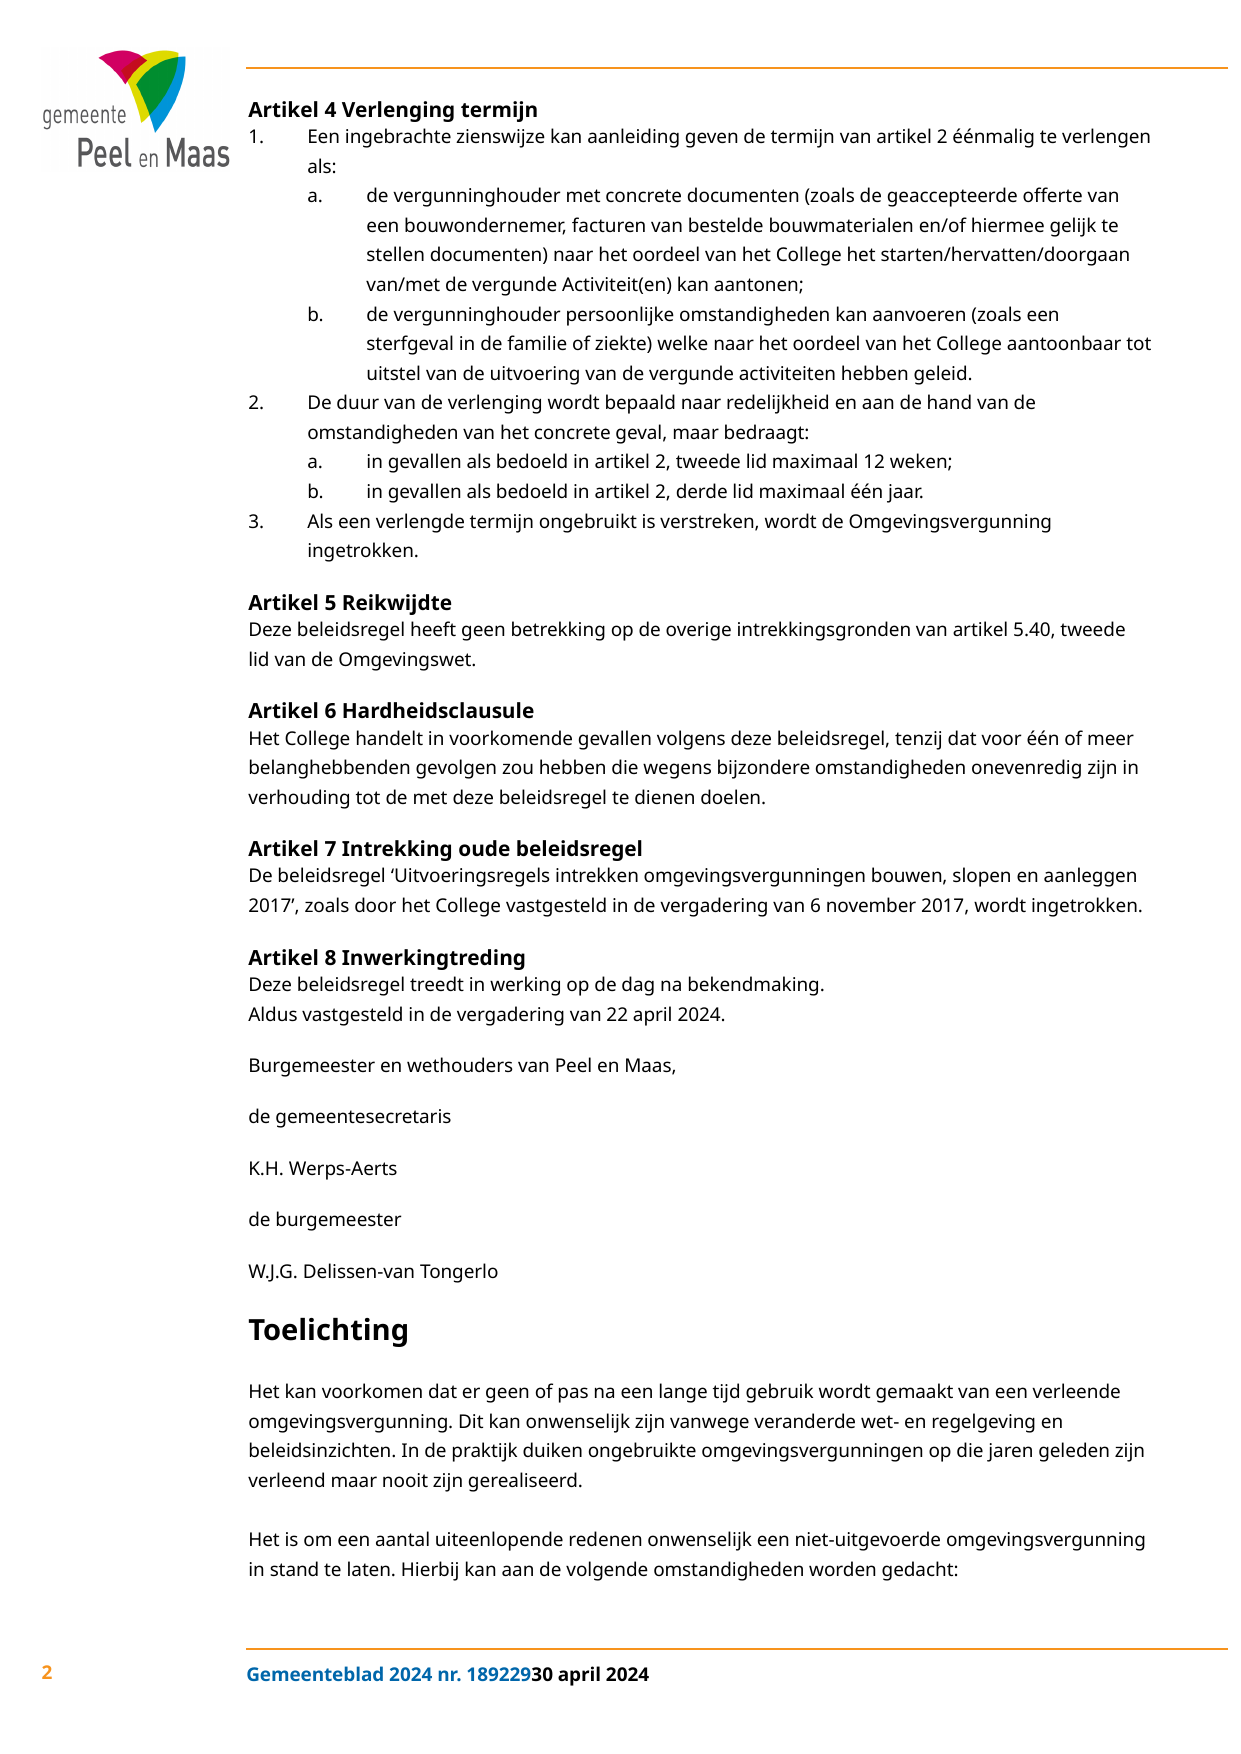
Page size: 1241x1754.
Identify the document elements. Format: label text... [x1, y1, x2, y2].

text De beleidsregel ‘Uitvoeringsregels intrekken omgevingsvergunningen bouwen, slopen en aanleggen 2017’, zoals door het College vastgesteld in de vergadering van 6 november 2017, wordt ingetrokken. [248, 863, 1152, 918]
text Deze beleidsregel heeft geen betrekking op de overige intrekkingsgronden van artikel 5.40, tweede lid van de Omgevingswet. [248, 616, 1152, 672]
list Een ingebrachte zienswijze kan aanleiding geven de termijn van artikel 2 éénmalig te verlengen als: [248, 123, 1152, 178]
text Deze beleidsregel treedt in werking op de dag na bekendmaking. [248, 971, 1152, 997]
text Aldus vastgesteld in de vergadering van 22 april 2024. [248, 1001, 1152, 1026]
list in gevallen als bedoeld in artikel 2, derde lid maximaal één jaar. [307, 478, 1152, 504]
text de gemeentesecretaris [248, 1104, 1152, 1129]
list de vergunninghouder met concrete documenten (zoals de geaccepteerde offerte van een bouwondernemer, facturen van bestelde bouwmaterialen en/of hiermee gelijk te stellen documenten) naar het oordeel van het College het starten/hervatten/doorgaan van/met de vergunde Activiteit(en) kan aantonen; [307, 182, 1152, 297]
list De duur van de verlenging wordt bepaald naar redelijkheid en aan de hand van de omstandigheden van het concrete geval, maar bedraagt: [248, 389, 1152, 445]
text Toelichting [248, 1309, 1152, 1349]
text Artikel 4 Verlenging termijn [248, 95, 1152, 123]
picture [41, 47, 231, 172]
text Het is om een aantal uiteenlopende redenen onwenselijk een niet-uitgevoerde omgevingsvergunning in stand te laten. Hierbij kan aan de volgende omstandigheden worden gedacht: [248, 1526, 1152, 1582]
text Artikel 8 Inwerkingtreding [248, 943, 1152, 971]
list de vergunninghouder persoonlijke omstandigheden kan aanvoeren (zoals een sterfgeval in de familie of ziekte) welke naar het oordeel van het College aantoonbaar tot uitstel van de uitvoering van de vergunde activiteiten hebben geleid. [307, 301, 1152, 386]
text Artikel 7 Intrekking oude beleidsregel [248, 834, 1152, 863]
text Het College handelt in voorkomende gevallen volgens deze beleidsregel, tenzij dat voor één of meer belanghebbenden gevolgen zou hebben die wegens bijzondere omstandigheden onevenredig zijn in verhouding tot de met deze beleidsregel te dienen doelen. [248, 725, 1152, 809]
text Artikel 5 Reikwijdte [248, 588, 1152, 616]
list Als een verlengde termijn ongebruikt is verstreken, wordt de Omgevingsvergunning ingetrokken. [248, 508, 1152, 563]
text Het kan voorkomen dat er geen of pas na een lange tijd gebruik wordt gemaakt van een verleende omgevingsvergunning. Dit kan onwenselijk zijn vanwege veranderde wet- en regelgeving en beleidsinzichten. In de praktijk duiken ongebruikte omgevingsvergunningen op die jaren geleden zijn verleend maar nooit zijn gerealiseerd. [248, 1378, 1152, 1493]
text K.H. Werps-Aerts [248, 1155, 1152, 1181]
text Artikel 6 Hardheidsclausule [248, 696, 1152, 725]
list in gevallen als bedoeld in artikel 2, tweede lid maximaal 12 weken; [307, 449, 1152, 474]
text de burgemeester [248, 1207, 1152, 1232]
text W.J.G. Delissen-van Tongerlo [248, 1258, 1152, 1284]
text Burgemeester en wethouders van Peel en Maas, [248, 1052, 1152, 1078]
